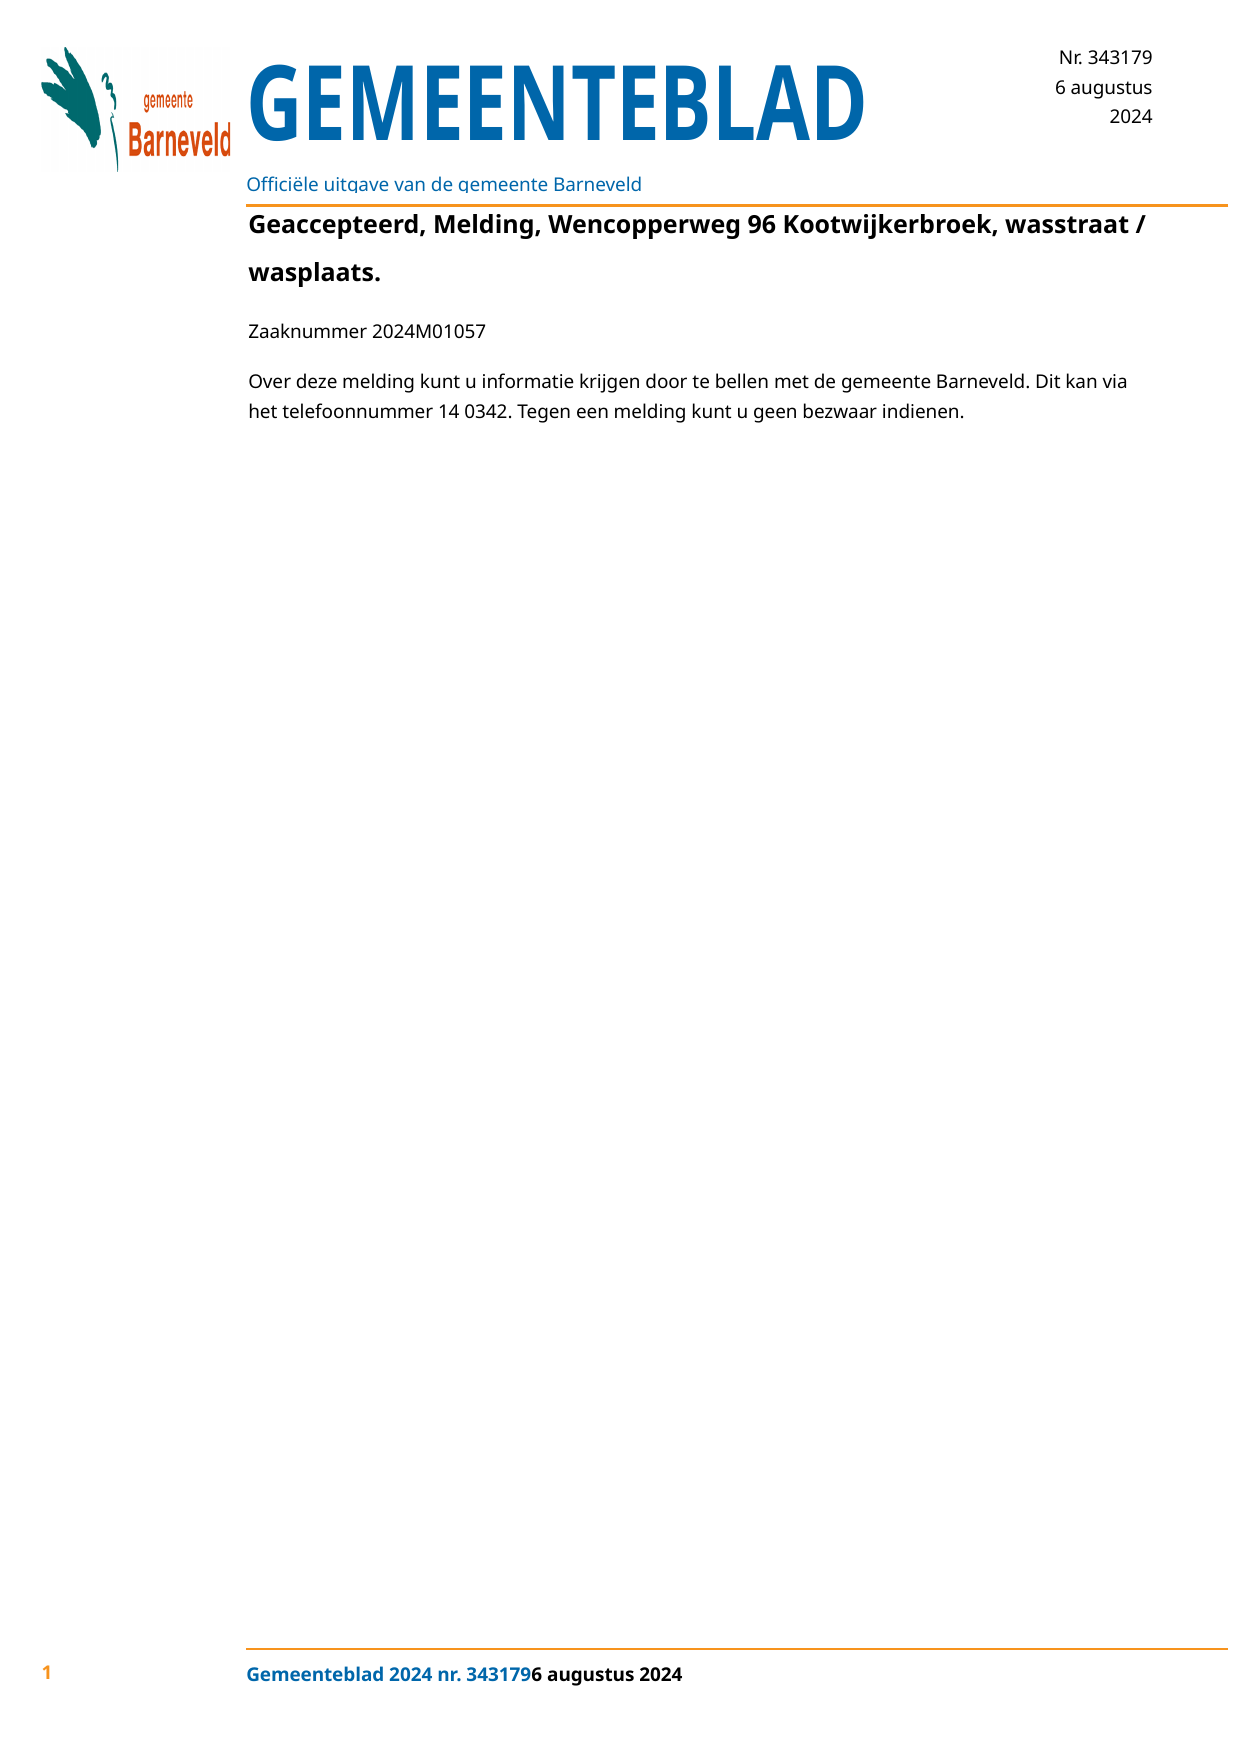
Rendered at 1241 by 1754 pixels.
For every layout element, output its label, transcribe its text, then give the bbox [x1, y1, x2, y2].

text Zaaknummer 2024M01057 [248, 318, 1152, 344]
picture [41, 47, 231, 172]
text Over deze melding kunt u informatie krijgen door te bellen met de gemeente Barneveld. Dit kan via het telefoonnummer 14 0342. Tegen een melding kunt u geen bezwaar indienen. [248, 368, 1152, 424]
text Geaccepteerd, Melding, Wencopperweg 96 Kootwijkerbroek, wasstraat / wasplaats. [248, 207, 1152, 288]
